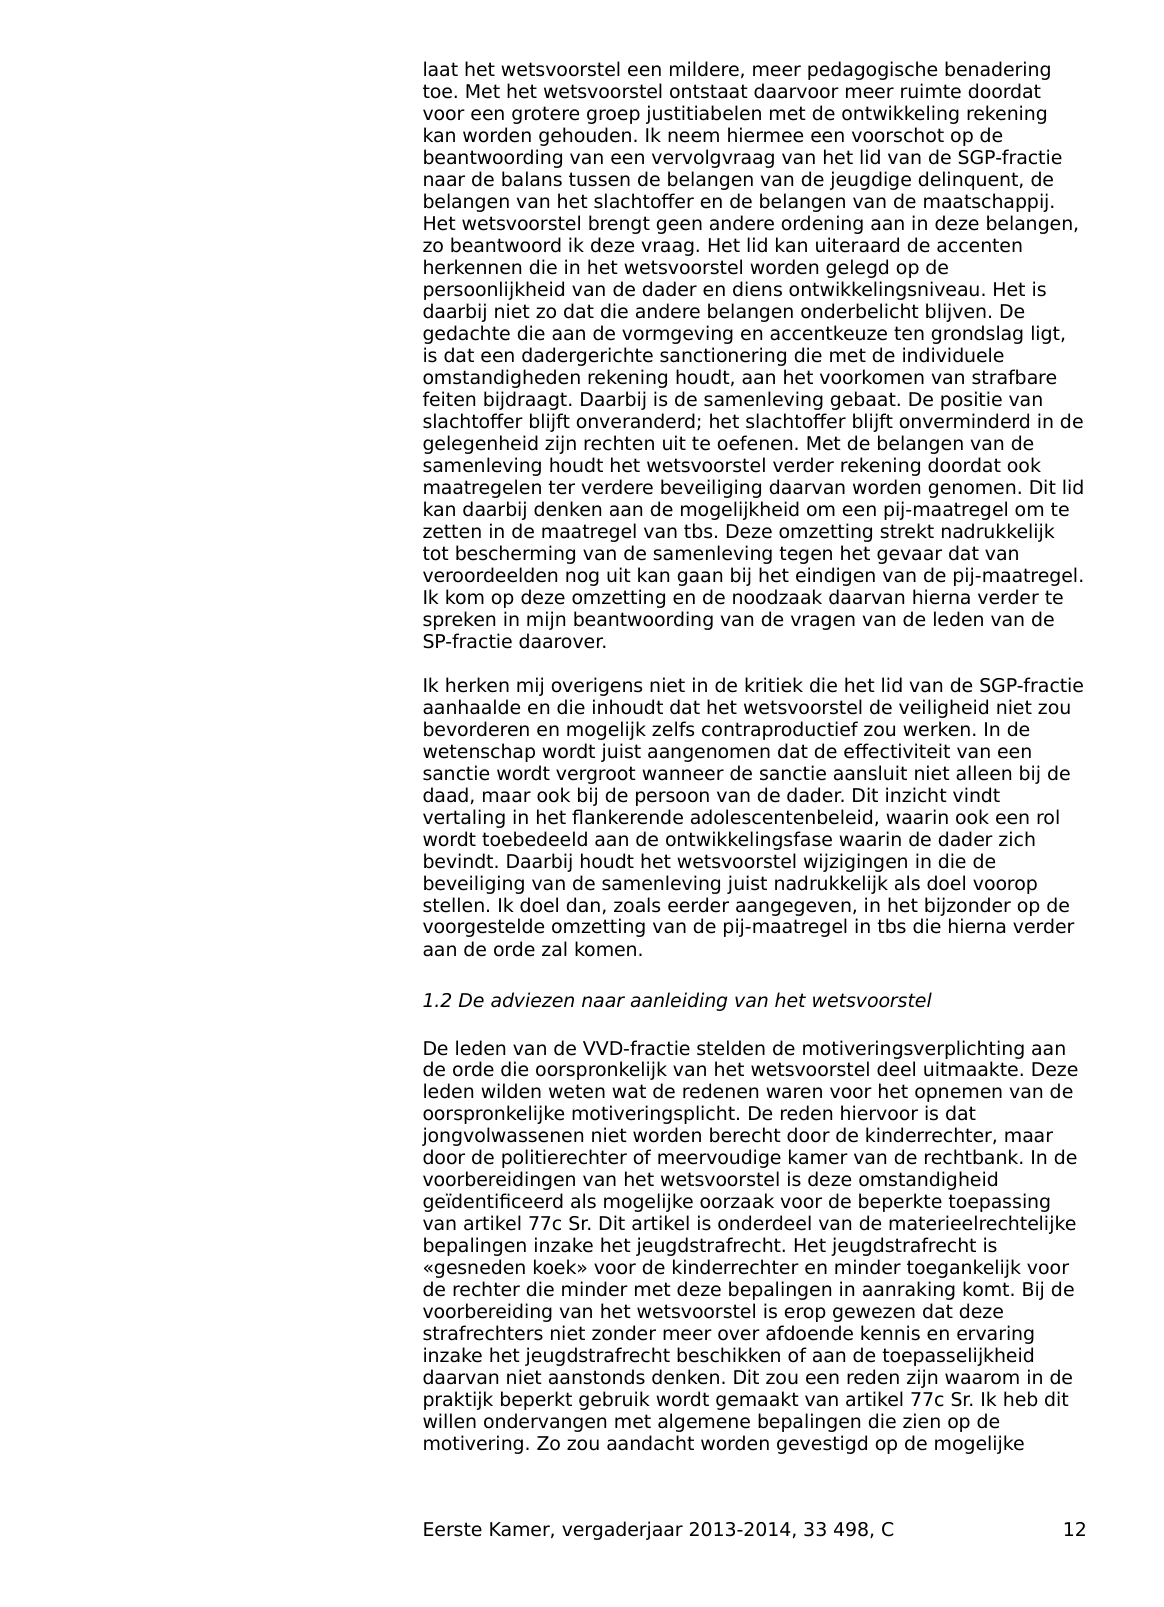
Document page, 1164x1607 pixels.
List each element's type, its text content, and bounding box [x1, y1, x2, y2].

text laat het wetsvoorstel een mildere, meer pedagogische benadering toe. Met het wetsvoorstel ontstaat daarvoor meer ruimte doordat voor een grotere groep justitiabelen met de ontwikkeling rekening kan worden gehouden. Ik neem hiermee een voorschot op de beantwoording van een vervolgvraag van het lid van de SGP-fractie naar de balans tussen de belangen van de jeugdige delinquent, de belangen van het slachtoffer en de belangen van de maatschappij. Het wetsvoorstel brengt geen andere ordening aan in deze belangen, zo beantwoord ik deze vraag. Het lid kan uiteraard de accenten herkennen die in het wetsvoorstel worden gelegd op de persoonlijkheid van de dader en diens ontwikkelingsniveau. Het is daarbij niet zo dat die andere belangen onderbelicht blijven. De gedachte die aan de vormgeving en accentkeuze ten grondslag ligt, is dat een dadergerichte sanctionering die met de individuele omstandigheden rekening houdt, aan het voorkomen van strafbare feiten bijdraagt. Daarbij is de samenleving gebaat. De positie van slachtoffer blijft onveranderd; het slachtoffer blijft onverminderd in de gelegenheid zijn rechten uit te oefenen. Met de belangen van de samenleving houdt het wetsvoorstel verder rekening doordat ook maatregelen ter verdere beveiliging daarvan worden genomen. Dit lid kan daarbij denken aan de mogelijkheid om een pij-maatregel om te zetten in de maatregel van tbs. Deze omzetting strekt nadrukkelijk tot bescherming van de samenleving tegen het gevaar dat van veroordeelden nog uit kan gaan bij het eindigen van de pij-maatregel. Ik kom op deze omzetting en de noodzaak daarvan hierna verder te spreken in mijn beantwoording van de vragen van de leden van de SP-fractie daarover. [422, 59, 1087, 652]
text Ik herken mij overigens niet in de kritiek die het lid van de SGP-fractie aanhaalde en die inhoudt dat het wetsvoorstel de veiligheid niet zou bevorderen en mogelijk zelfs contraproductief zou werken. In de wetenschap wordt juist aangenomen dat de effectiviteit van een sanctie wordt vergroot wanneer de sanctie aansluit niet alleen bij de daad, maar ook bij de persoon van de dader. Dit inzicht vindt vertaling in het flankerende adolescentenbeleid, waarin ook een rol wordt toebedeeld aan de ontwikkelingsfase waarin de dader zich bevindt. Daarbij houdt het wetsvoorstel wijzigingen in die de beveiliging van de samenleving juist nadrukkelijk als doel voorop stellen. Ik doel dan, zoals eerder aangegeven, in het bijzonder op de voorgestelde omzetting van de pij-maatregel in tbs die hierna verder aan de orde zal komen. [422, 675, 1087, 960]
subtitle 1.2 De adviezen naar aanleiding van het wetsvoorstel [422, 990, 1087, 1012]
text De leden van de VVD-fractie stelden de motiveringsverplichting aan de orde die oorspronkelijk van het wetsvoorstel deel uitmaakte. Deze leden wilden weten wat de redenen waren voor het opnemen van de oorspronkelijke motiveringsplicht. De reden hiervoor is dat jongvolwassenen niet worden berecht door de kinderrechter, maar door de politierechter of meervoudige kamer van de rechtbank. In de voorbereidingen van het wetsvoorstel is deze omstandigheid geïdentificeerd als mogelijke oorzaak voor de beperkte toepassing van artikel 77c Sr. Dit artikel is onderdeel van de materieelrechtelijke bepalingen inzake het jeugdstrafrecht. Het jeugdstrafrecht is «gesneden koek» voor de kinderrechter en minder toegankelijk voor de rechter die minder met deze bepalingen in aanraking komt. Bij de voorbereiding van het wetsvoorstel is erop gewezen dat deze strafrechters niet zonder meer over afdoende kennis en ervaring inzake het jeugdstrafrecht beschikken of aan de toepasselijkheid daarvan niet aanstonds denken. Dit zou een reden zijn waarom in de praktijk beperkt gebruik wordt gemaakt van artikel 77c Sr. Ik heb dit willen ondervangen met algemene bepalingen die zien op de motivering. Zo zou aandacht worden gevestigd op de mogelijke [422, 1037, 1087, 1455]
